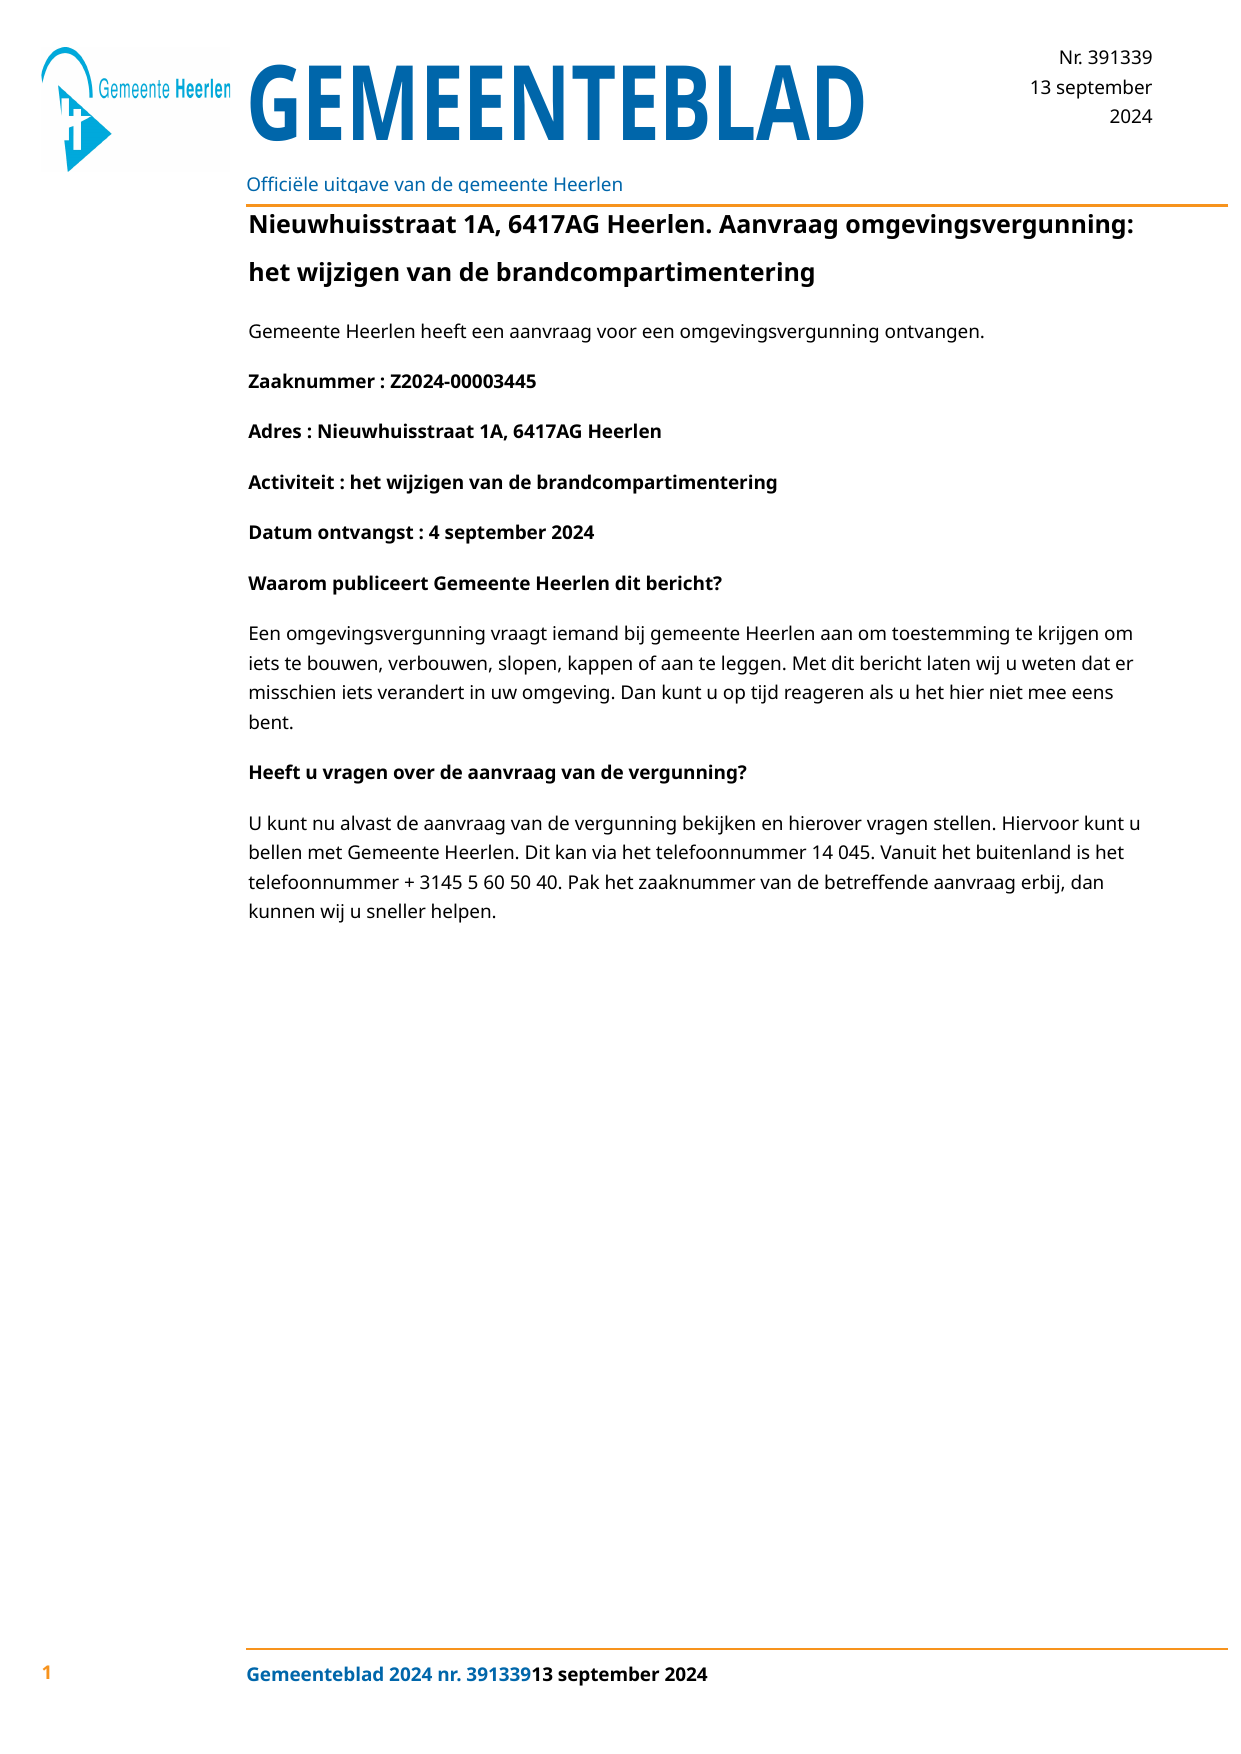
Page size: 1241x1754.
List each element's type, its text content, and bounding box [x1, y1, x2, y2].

text Een omgevingsvergunning vraagt iemand bij gemeente Heerlen aan om toestemming te krijgen om iets te bouwen, verbouwen, slopen, kappen of aan te leggen. Met dit bericht laten wij u weten dat er misschien iets verandert in uw omgeving. Dan kunt u op tijd reageren als u het hier niet mee eens bent. [248, 620, 1152, 735]
text Adres : Nieuwhuisstraat 1A, 6417AG Heerlen [248, 419, 1152, 444]
text Zaaknummer : Z2024-00003445 [248, 368, 1152, 394]
text Heeft u vragen over de aanvraag van de vergunning? [248, 759, 1152, 785]
text Datum ontvangst : 4 september 2024 [248, 519, 1152, 545]
text U kunt nu alvast de aanvraag van de vergunning bekijken en hierover vragen stellen. Hiervoor kunt u bellen met Gemeente Heerlen. Dit kan via het telefoonnummer 14 045. Vanuit het buitenland is het telefoonnummer + 3145 5 60 50 40. Pak het zaaknummer van de betreffende aanvraag erbij, dan kunnen wij u sneller helpen. [248, 810, 1152, 924]
picture [41, 47, 59, 70]
text Waarom publiceert Gemeente Heerlen dit bericht? [248, 570, 1152, 596]
picture [41, 47, 231, 172]
text Activiteit : het wijzigen van de brandcompartimentering [248, 469, 1152, 495]
text Nieuwhuisstraat 1A, 6417AG Heerlen. Aanvraag omgevingsvergunning: het wijzigen van de brandcompartimentering [248, 207, 1152, 288]
text Gemeente Heerlen heeft een aanvraag voor een omgevingsvergunning ontvangen. [248, 318, 1152, 344]
